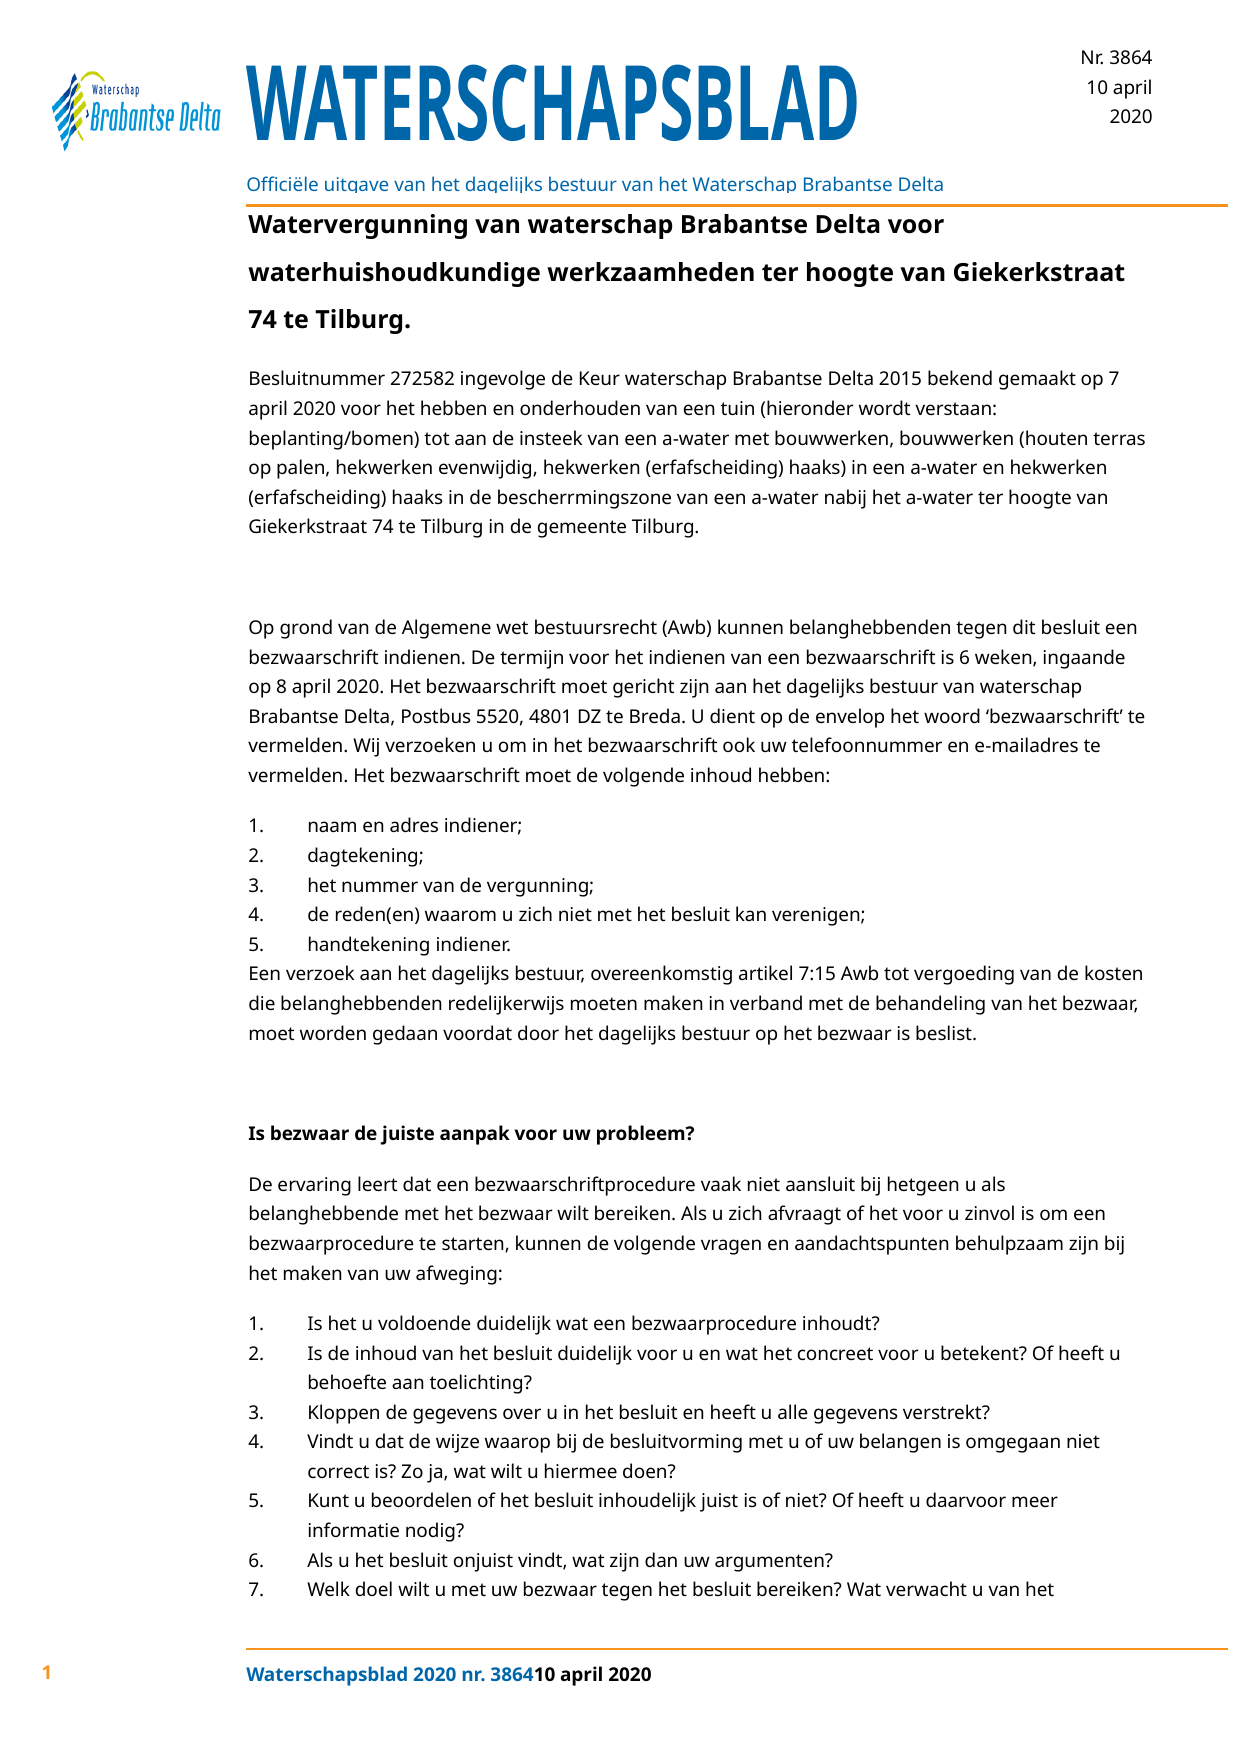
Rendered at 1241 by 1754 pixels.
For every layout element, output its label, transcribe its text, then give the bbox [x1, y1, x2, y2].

text De ervaring leert dat een bezwaarschriftprocedure vaak niet aansluit bij hetgeen u als belanghebbende met het bezwaar wilt bereiken. Als u zich afvraagt of het voor u zinvol is om een bezwaarprocedure te starten, kunnen de volgende vragen en aandachtspunten behulpzaam zijn bij het maken van uw afweging: [248, 1171, 1152, 1285]
text Is bezwaar de juiste aanpak voor uw probleem? [248, 1121, 1152, 1146]
list Kunt u beoordelen of het besluit inhoudelijk juist is of niet? Of heeft u daarvoor meer informatie nodig? [248, 1488, 1152, 1543]
list Vindt u dat de wijze waarop bij de besluitvorming met u of uw belangen is omgegaan niet correct is? Zo ja, wat wilt u hiermee doen? [248, 1428, 1152, 1484]
list de reden(en) waarom u zich niet met het besluit kan verenigen; [248, 901, 1152, 927]
text Op grond van de Algemene wet bestuursrecht (Awb) kunnen belanghebbenden tegen dit besluit een bezwaarschrift indienen. De termijn voor het indienen van een bezwaarschrift is 6 weken, ingaande op 8 april 2020. Het bezwaarschrift moet gericht zijn aan het dagelijks bestuur van waterschap Brabantse Delta, Postbus 5520, 4801 DZ te Breda. U dient op de envelop het woord ‘bezwaarschrift’ te vermelden. Wij verzoeken u om in het bezwaarschrift ook uw telefoonnummer en e‑mailadres te vermelden. Het bezwaarschrift moet de volgende inhoud hebben: [248, 614, 1152, 788]
picture [41, 47, 231, 172]
list handtekening indiener. [248, 931, 1152, 957]
text Een verzoek aan het dagelijks bestuur, overeenkomstig artikel 7:15 Awb tot vergoeding van de kosten die belanghebbenden redelijkerwijs moeten maken in verband met de behandeling van het bezwaar, moet worden gedaan voordat door het dagelijks bestuur op het bezwaar is beslist. [248, 961, 1152, 1045]
list naam en adres indiener; [248, 813, 1152, 838]
list Als u het besluit onjuist vindt, wat zijn dan uw argumenten? [248, 1547, 1152, 1572]
list Is de inhoud van het besluit duidelijk voor u en wat het concreet voor u betekent? Of heeft u behoefte aan toelichting? [248, 1340, 1152, 1395]
list dagtekening; [248, 842, 1152, 868]
list Welk doel wilt u met uw bezwaar tegen het besluit bereiken? Wat verwacht u van het [248, 1576, 1152, 1602]
list het nummer van de vergunning; [248, 872, 1152, 897]
list Kloppen de gegevens over u in het besluit en heeft u alle gegevens verstrekt? [248, 1399, 1152, 1424]
list Is het u voldoende duidelijk wat een bezwaarprocedure inhoudt? [248, 1310, 1152, 1336]
text Besluitnummer 272582 ingevolge de Keur waterschap Brabantse Delta 2015 bekend gemaakt op 7 april 2020 voor het hebben en onderhouden van een tuin (hieronder wordt verstaan: beplanting/bomen) tot aan de insteek van een a-water met bouwwerken, bouwwerken (houten terras op palen, hekwerken evenwijdig, hekwerken (erfafscheiding) haaks) in een a-water en hekwerken (erfafscheiding) haaks in de bescherrmingszone van een a-water nabij het a-water ter hoogte van Giekerkstraat 74 te Tilburg in de gemeente Tilburg. [248, 366, 1152, 539]
text Watervergunning van waterschap Brabantse Delta voor waterhuishoudkundige werkzaamheden ter hoogte van Giekerkstraat 74 te Tilburg. [248, 207, 1152, 336]
